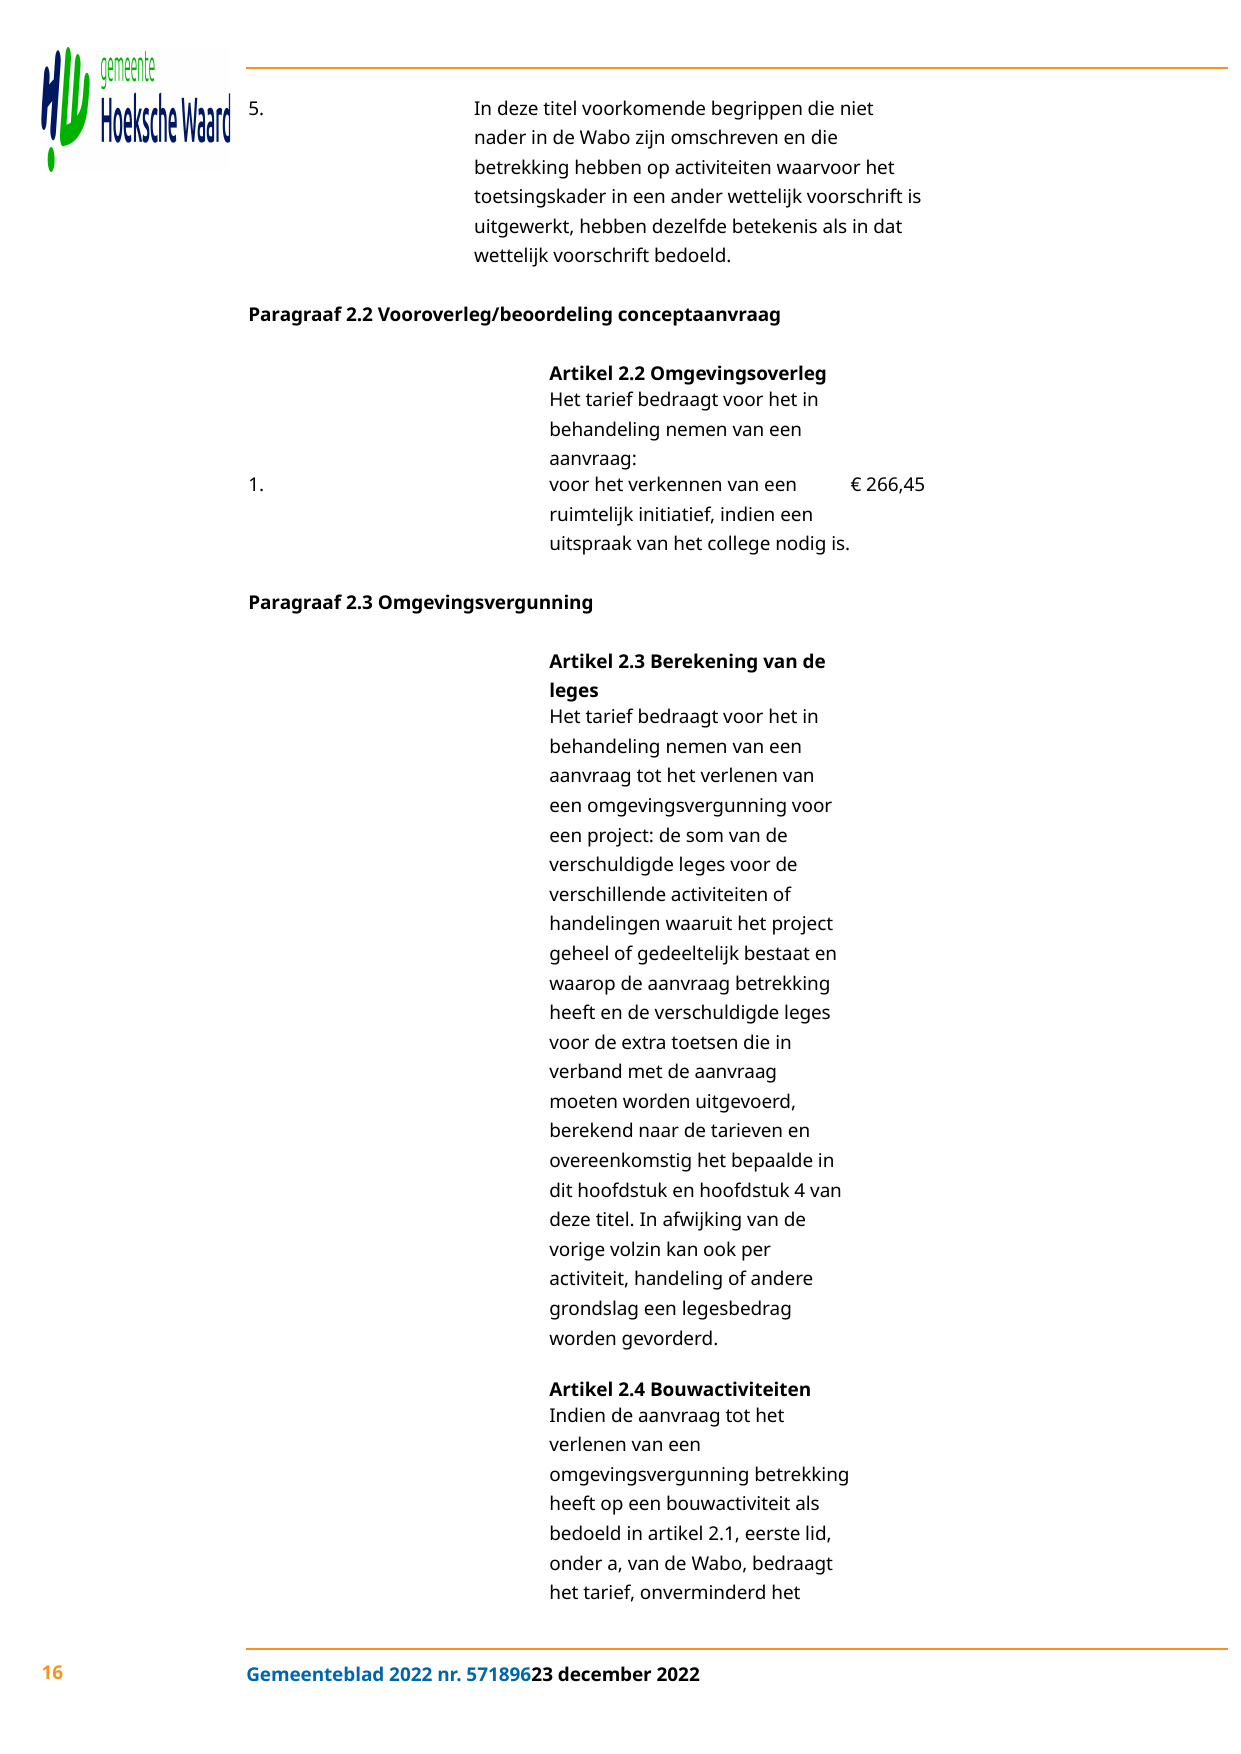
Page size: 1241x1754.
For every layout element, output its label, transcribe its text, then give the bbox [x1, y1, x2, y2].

table_cell [248, 1402, 549, 1605]
table_cell [850, 1350, 1152, 1376]
table_cell Het tarief bedraagt voor het in behandeling nemen van een aanvraag: [549, 386, 850, 471]
table_cell Artikel 2.4 Bouwactiviteiten [549, 1376, 850, 1402]
table_cell In deze titel voorkomende begrippen die niet nader in de Wabo zijn omschreven en die betrekking hebben op activiteiten waarvoor het toetsingskader in een ander wettelijk voorschrift is uitgewerkt, hebben dezelfde betekenis als in dat wettelijk voorschrift bedoeld. [474, 95, 926, 268]
table_cell [248, 704, 549, 1350]
table_cell [248, 1376, 549, 1402]
table_header [248, 361, 549, 386]
table_cell [850, 1402, 1152, 1605]
table_cell 1. [248, 471, 549, 556]
table_header [248, 648, 549, 703]
table_cell 5. [248, 95, 474, 268]
table_cell Indien de aanvraag tot het verlenen van een omgevingsvergunning betrekking heeft op een bouwactiviteit als bedoeld in artikel 2.1, eerste lid, onder a, van de Wabo, bedraagt het tarief, onverminderd het [549, 1402, 850, 1605]
table_cell [850, 704, 1152, 1350]
table_header [850, 648, 1152, 703]
text Paragraaf 2.3 Omgevingsvergunning [248, 589, 1152, 614]
table_cell [850, 1376, 1152, 1402]
table_cell Het tarief bedraagt voor het in behandeling nemen van een aanvraag tot het verlenen van een omgevingsvergunning voor een project: de som van de verschuldigde leges voor de verschillende activiteiten of handelingen waaruit het project geheel of gedeeltelijk bestaat en waarop de aanvraag betrekking heeft en de verschuldigde leges voor de extra toetsen die in verband met de aanvraag moeten worden uitgevoerd, berekend naar de tarieven en overeenkomstig het bepaalde in dit hoofdstuk en hoofdstuk 4 van deze titel. In afwijking van de vorige volzin kan ook per activiteit, handeling of andere grondslag een legesbedrag worden gevorderd. [549, 704, 850, 1350]
table_header Artikel 2.3 Berekening van de leges [549, 648, 850, 703]
table_cell [248, 386, 549, 471]
table_cell € 266,45 [850, 471, 1152, 556]
table_header Artikel 2.2 Omgevingsoverleg [549, 361, 850, 386]
table_cell [248, 1350, 549, 1376]
table_cell [926, 95, 1152, 268]
text Paragraaf 2.2 Vooroverleg/beoordeling conceptaanvraag [248, 301, 1152, 327]
table_header [850, 361, 1152, 386]
table_cell [549, 1350, 850, 1376]
table_cell voor het verkennen van een ruimtelijk initiatief, indien een uitspraak van het college nodig is. [549, 471, 850, 556]
table_cell [850, 386, 1152, 471]
picture [41, 47, 231, 172]
